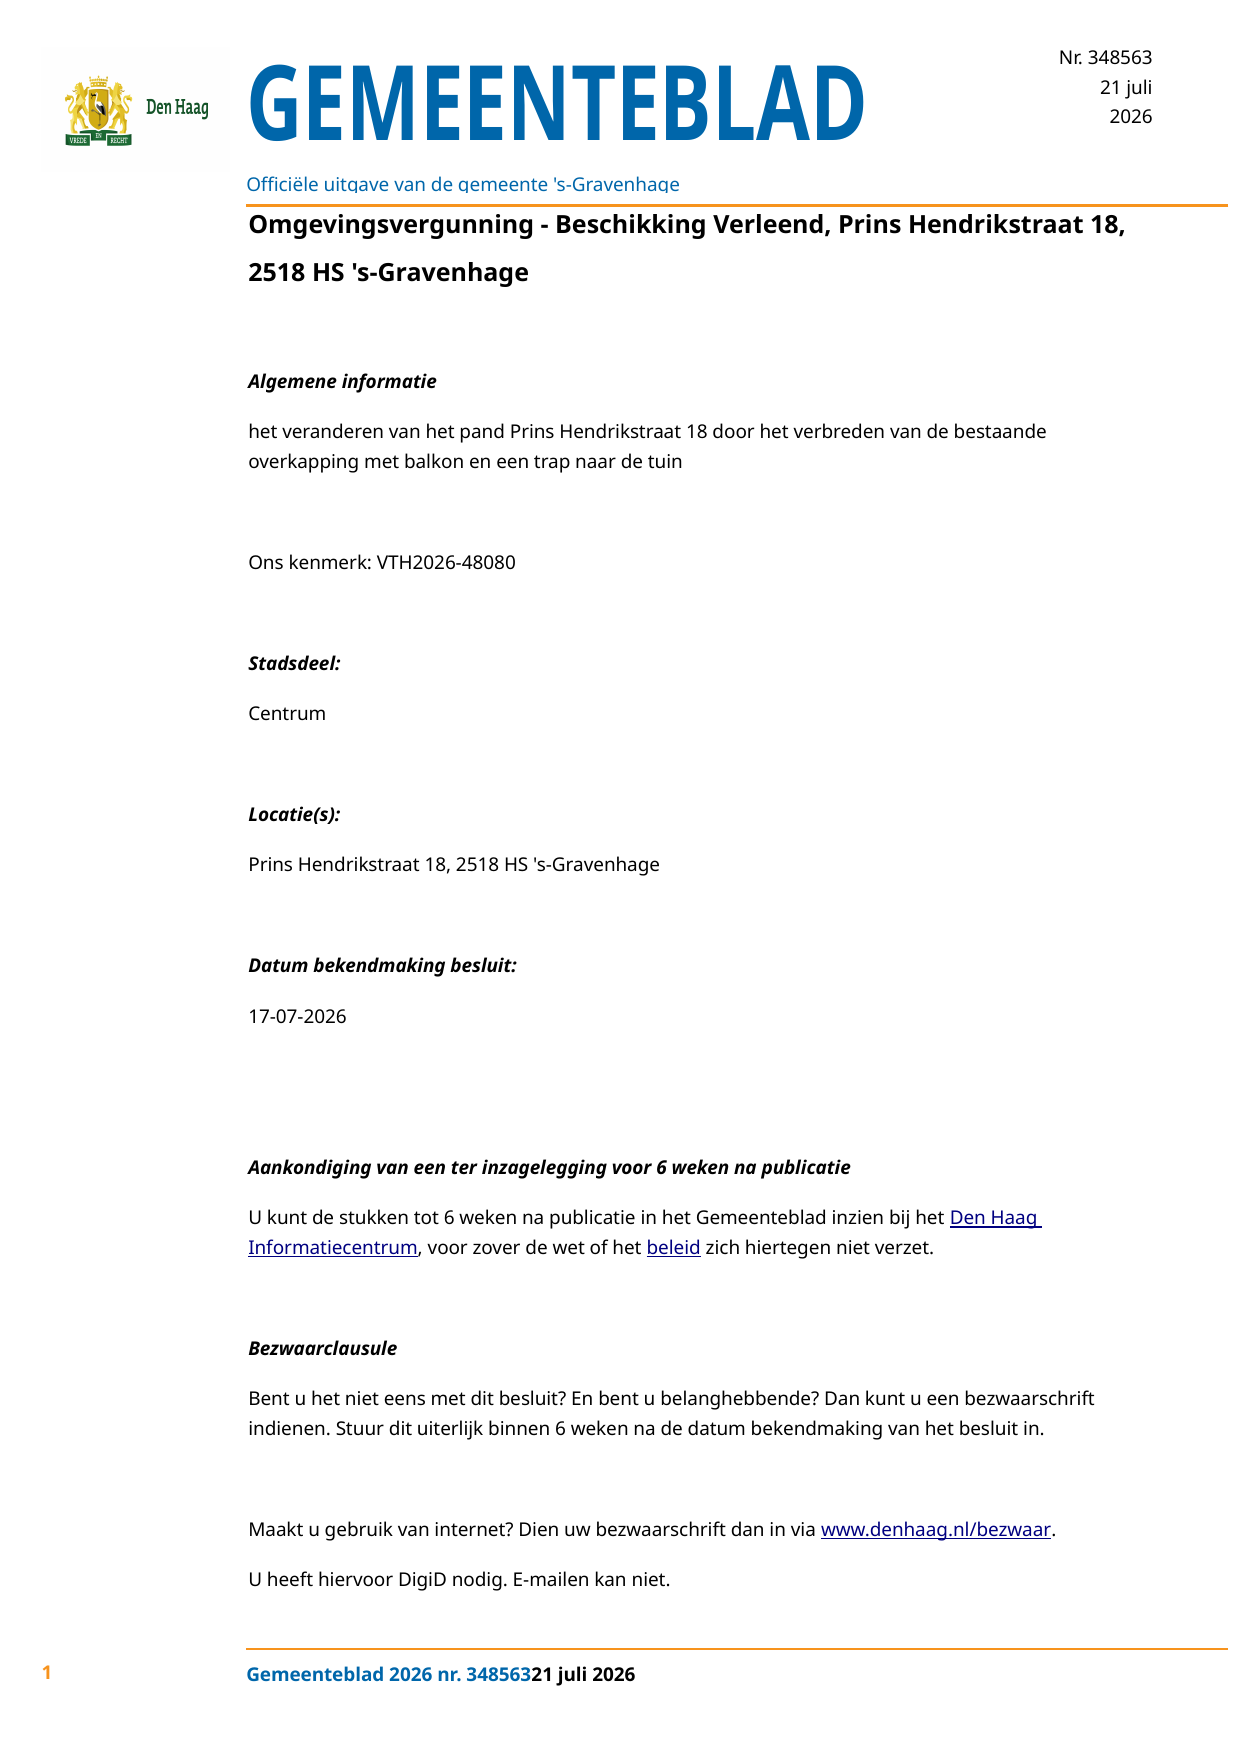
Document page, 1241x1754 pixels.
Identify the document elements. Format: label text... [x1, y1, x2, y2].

text U heeft hiervoor DigiD nodig. E-mailen kan niet. [248, 1566, 1152, 1592]
picture [41, 47, 231, 172]
text Ons kenmerk: VTH2026-48080 [248, 549, 1152, 575]
text Aankondiging van een ter inzagelegging voor 6 weken na publicatie [248, 1154, 1152, 1180]
text Maakt u gebruik van internet? Dien uw bezwaarschrift dan in via www.denhaag.nl/bezwaar. [248, 1516, 1152, 1542]
text 17-07-2026 [248, 1003, 1152, 1029]
text Centrum [248, 700, 1152, 726]
text Bent u het niet eens met dit besluit? En bent u belanghebbende? Dan kunt u een bezwaarschrift indienen. Stuur dit uiterlijk binnen 6 weken na de datum bekendmaking van het besluit in. [248, 1385, 1152, 1441]
text Stadsdeel: [248, 650, 1152, 676]
text Algemene informatie [248, 368, 1152, 394]
text Prins Hendrikstraat 18, 2518 HS 's-Gravenhage [248, 852, 1152, 877]
text Locatie(s): [248, 801, 1152, 827]
text Bezwaarclausule [248, 1335, 1152, 1361]
text Datum bekendmaking besluit: [248, 952, 1152, 978]
text Omgevingsvergunning - Beschikking Verleend, Prins Hendrikstraat 18, 2518 HS 's-Gravenhage [248, 207, 1152, 288]
text het veranderen van het pand Prins Hendrikstraat 18 door het verbreden van de bestaande overkapping met balkon en een trap naar de tuin [248, 419, 1152, 474]
text U kunt de stukken tot 6 weken na publicatie in het Gemeenteblad inzien bij het Den Haag Informatiecentrum, voor zover de wet of het beleid zich hiertegen niet verzet. [248, 1204, 1152, 1260]
